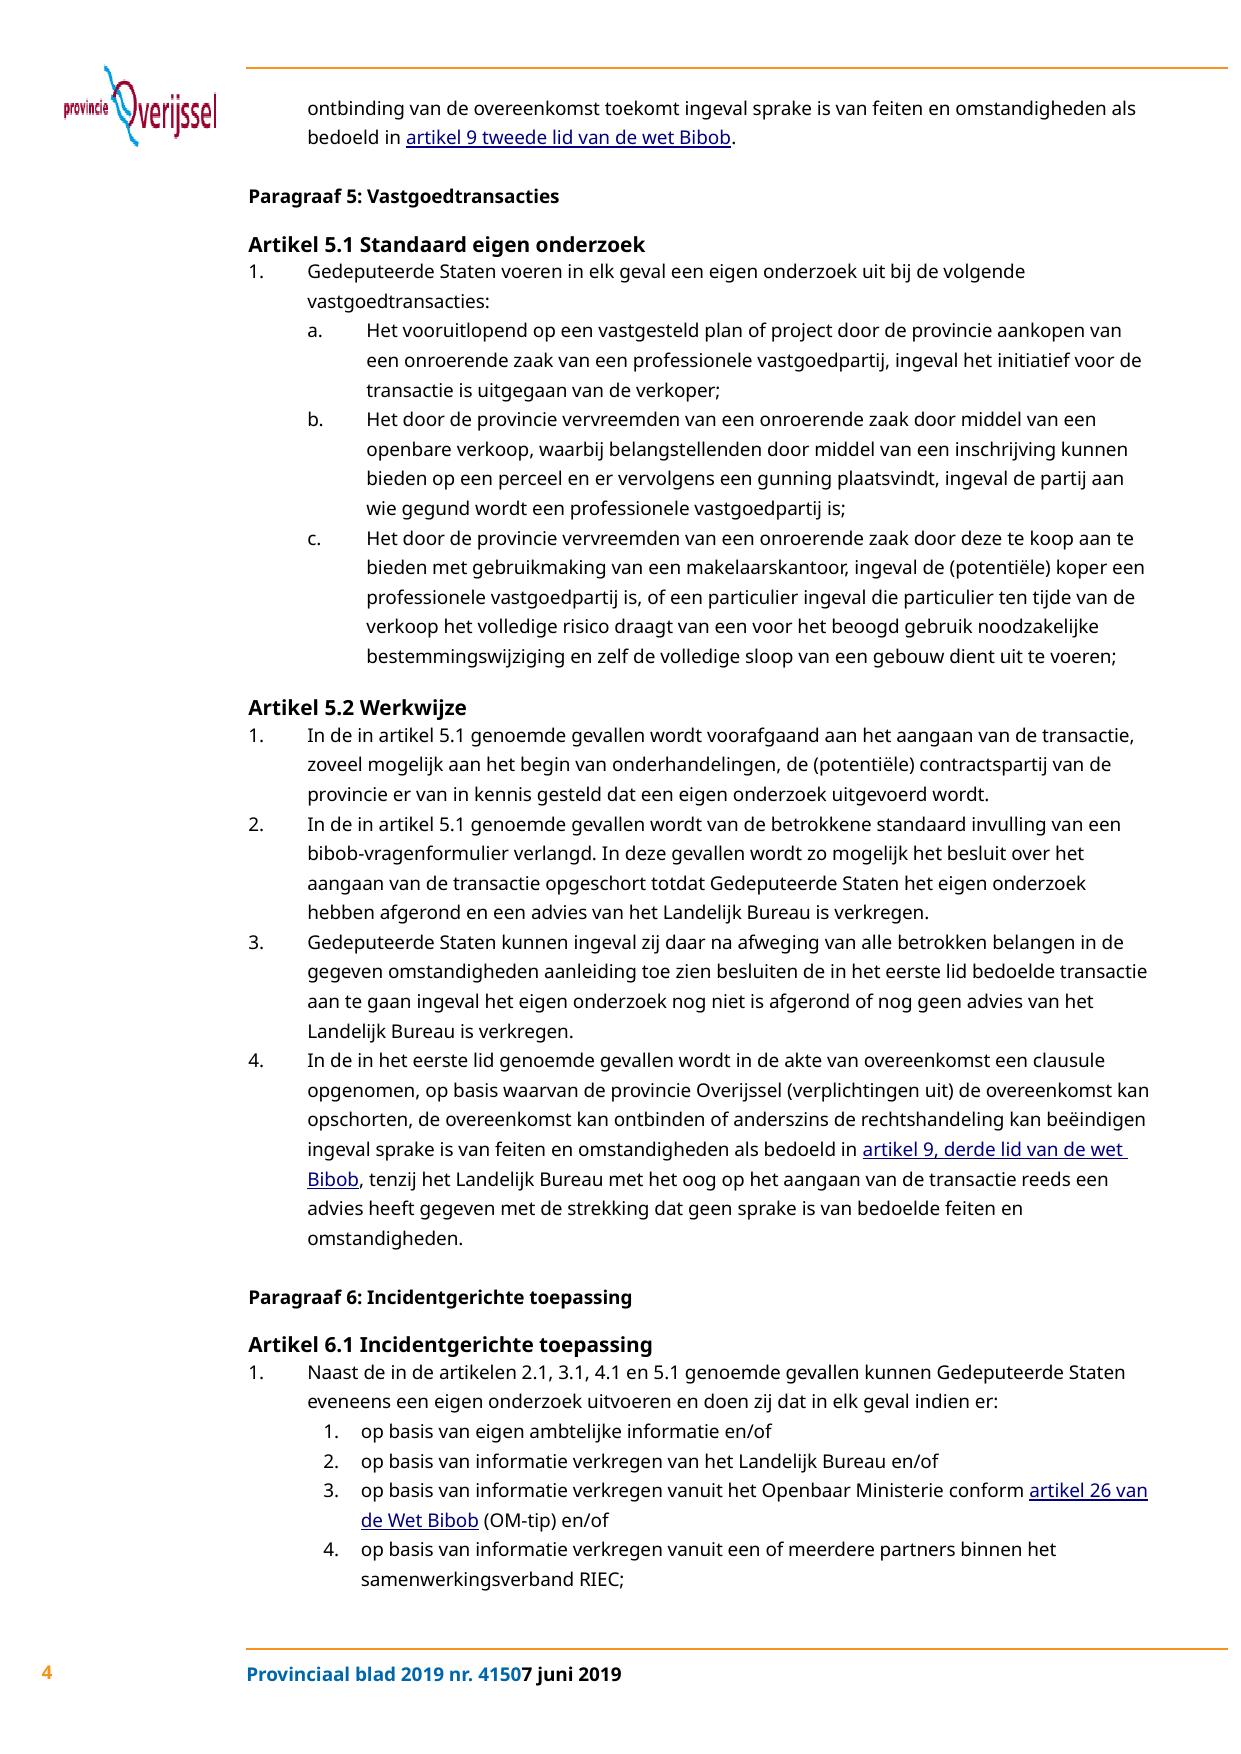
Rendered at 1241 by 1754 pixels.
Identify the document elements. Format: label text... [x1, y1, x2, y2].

list op basis van informatie verkregen vanuit het Openbaar Ministerie conform artikel 26 van de Wet Bibob (OM-tip) en/of [323, 1477, 1152, 1533]
list In de in artikel 5.1 genoemde gevallen wordt van de betrokkene standaard invulling van een bibob-vragenformulier verlangd. In deze gevallen wordt zo mogelijk het besluit over het aangaan van de transactie opgeschort totdat Gedeputeerde Staten het eigen onderzoek hebben afgerond en een advies van het Landelijk Bureau is verkregen. [248, 811, 1152, 925]
list ontbinding van de overeenkomst toekomt ingeval sprake is van feiten en omstandigheden als bedoeld in artikel 9 tweede lid van de wet Bibob. [248, 95, 1152, 150]
list Gedeputeerde Staten kunnen ingeval zij daar na afweging van alle betrokken belangen in de gegeven omstandigheden aanleiding toe zien besluiten de in het eerste lid bedoelde transactie aan te gaan ingeval het eigen onderzoek nog niet is afgerond of nog geen advies van het Landelijk Bureau is verkregen. [248, 929, 1152, 1043]
list Het vooruitlopend op een vastgesteld plan of project door de provincie aankopen van een onroerende zaak van een professionele vastgoedpartij, ingeval het initiatief voor de transactie is uitgegaan van de verkoper; [307, 318, 1152, 403]
text Artikel 5.2 Werkwijze [248, 693, 1152, 722]
list Het door de provincie vervreemden van een onroerende zaak door deze te koop aan te bieden met gebruikmaking van een makelaarskantoor, ingeval de (potentiële) koper een professionele vastgoedpartij is, of een particulier ingeval die particulier ten tijde van de verkoop het volledige risico draagt van een voor het beoogd gebruik noodzakelijke bestemmingswijziging en zelf de volledige sloop van een gebouw dient uit te voeren; [307, 525, 1152, 669]
list In de in artikel 5.1 genoemde gevallen wordt voorafgaand aan het aangaan van de transactie, zoveel mogelijk aan het begin van onderhandelingen, de (potentiële) contractspartij van de provincie er van in kennis gesteld dat een eigen onderzoek uitgevoerd wordt. [248, 722, 1152, 807]
list Naast de in de artikelen 2.1, 3.1, 4.1 en 5.1 genoemde gevallen kunnen Gedeputeerde Staten eveneens een eigen onderzoek uitvoeren en doen zij dat in elk geval indien er: [248, 1359, 1152, 1414]
list op basis van eigen ambtelijke informatie en/of [323, 1418, 1152, 1444]
list In de in het eerste lid genoemde gevallen wordt in de akte van overeenkomst een clausule opgenomen, op basis waarvan de provincie Overijssel (verplichtingen uit) de overeenkomst kan opschorten, de overeenkomst kan ontbinden of anderszins de rechtshandeling kan beëindigen ingeval sprake is van feiten en omstandigheden als bedoeld in artikel 9, derde lid van de wet Bibob, tenzij het Landelijk Bureau met het oog op het aangaan van de transactie reeds een advies heeft gegeven met de strekking dat geen sprake is van bedoelde feiten en omstandigheden. [248, 1047, 1152, 1251]
list op basis van informatie verkregen van het Landelijk Bureau en/of [323, 1448, 1152, 1473]
text Artikel 5.1 Standaard eigen onderzoek [248, 230, 1152, 258]
list Gedeputeerde Staten voeren in elk geval een eigen onderzoek uit bij de volgende vastgoedtransacties: [248, 258, 1152, 314]
list op basis van informatie verkregen vanuit een of meerdere partners binnen het samenwerkingsverband RIEC; [323, 1537, 1152, 1592]
text Paragraaf 5: Vastgoedtransacties [248, 183, 1152, 209]
text Paragraaf 6: Incidentgerichte toepassing [248, 1284, 1152, 1310]
picture [41, 47, 231, 172]
text Artikel 6.1 Incidentgerichte toepassing [248, 1331, 1152, 1359]
list Het door de provincie vervreemden van een onroerende zaak door middel van een openbare verkoop, waarbij belangstellenden door middel van een inschrijving kunnen bieden op een perceel en er vervolgens een gunning plaatsvindt, ingeval de partij aan wie gegund wordt een professionele vastgoedpartij is; [307, 406, 1152, 521]
